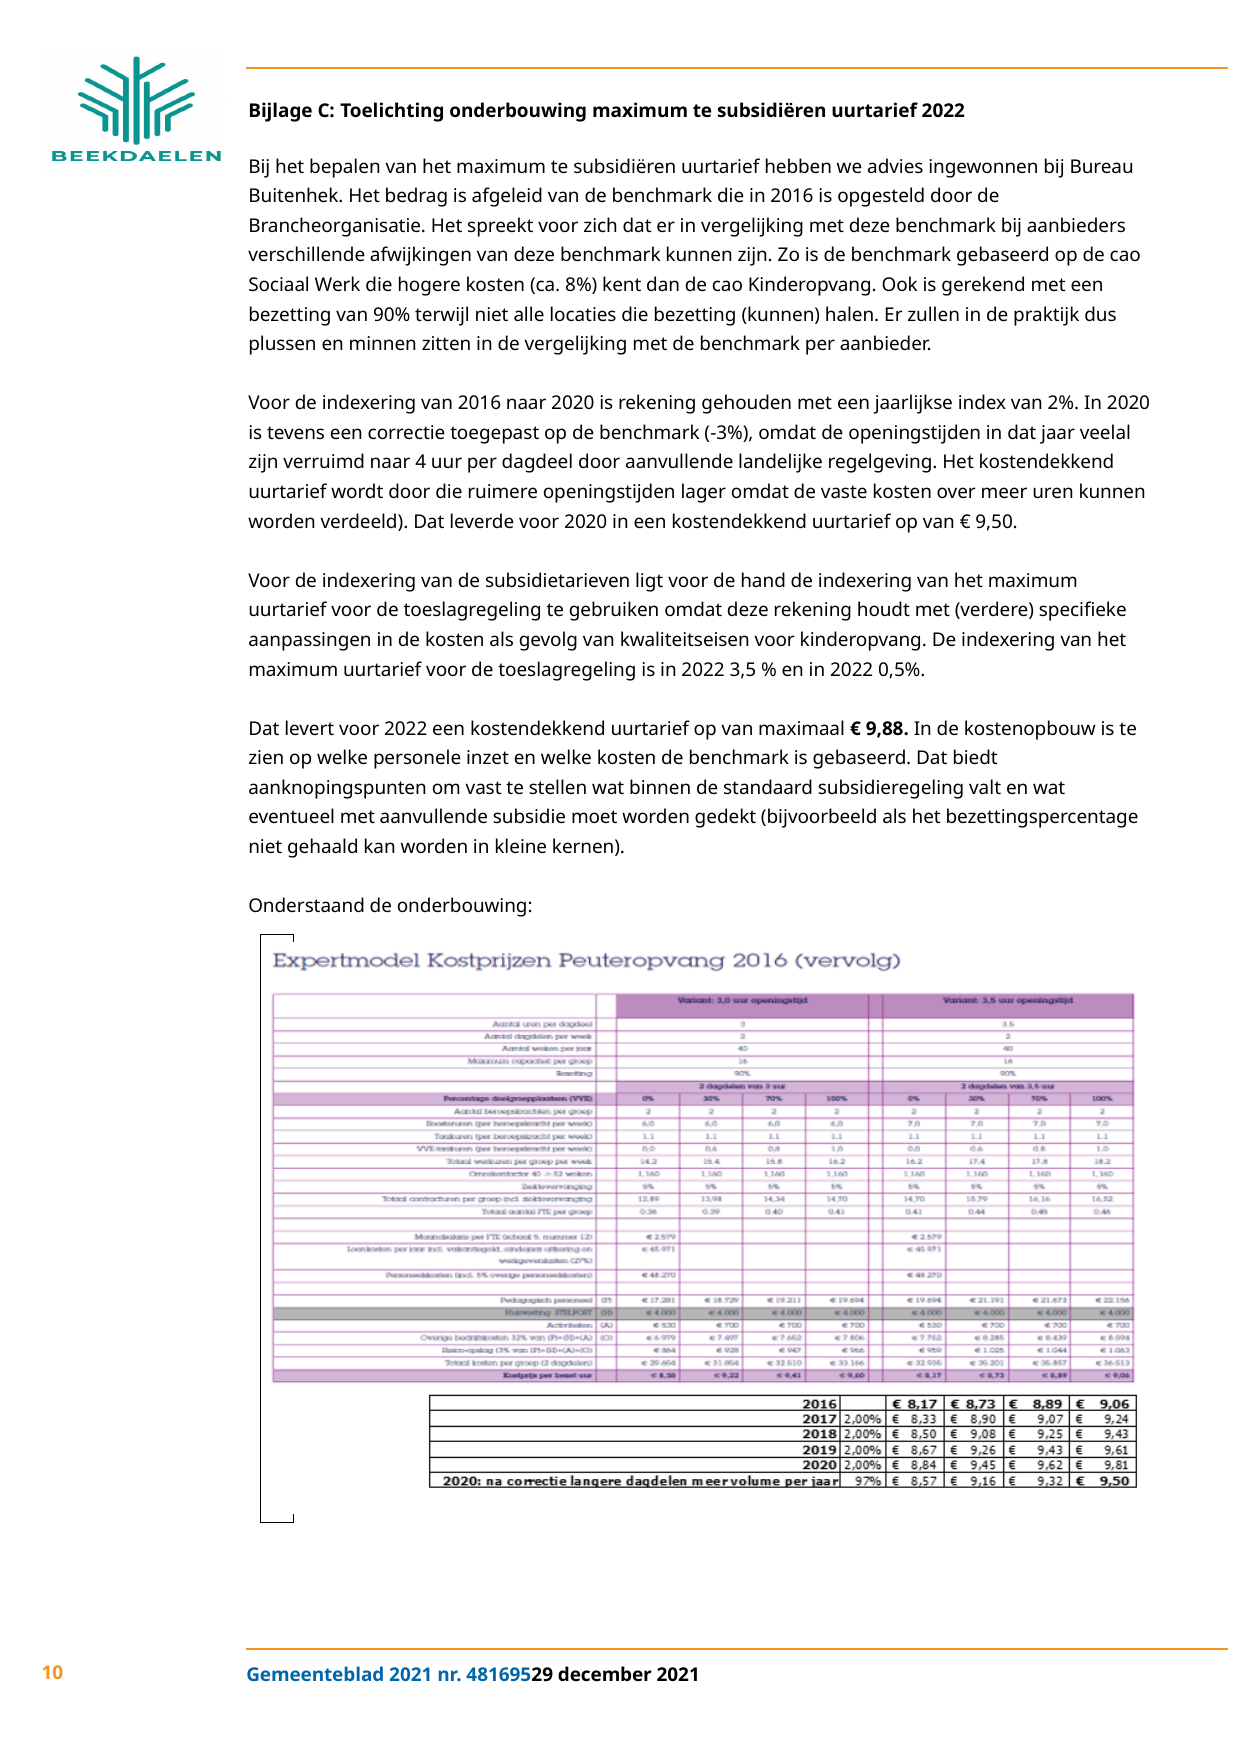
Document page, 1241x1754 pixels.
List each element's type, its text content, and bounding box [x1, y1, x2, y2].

text Bijlage C: Toelichting onderbouwing maximum te subsidiëren uurtarief 2022 [248, 95, 1152, 123]
text Dat levert voor 2022 een kostendekkend uurtarief op van maximaal € 9,88. In de kostenopbouw is te zien op welke personele inzet en welke kosten de benchmark is gebaseerd. Dat biedt aanknopingspunten om vast te stellen wat binnen de standaard subsidieregeling valt en wat eventueel met aanvullende subsidie moet worden gedekt (bijvoorbeeld als het bezettingspercentage niet gehaald kan worden in kleine kernen). [248, 715, 1152, 859]
picture [41, 47, 231, 172]
picture [268, 942, 1173, 1514]
text Bij het bepalen van het maximum te subsidiëren uurtarief hebben we advies ingewonnen bij Bureau Buitenhek. Het bedrag is afgeleid van de benchmark die in 2016 is opgesteld door de Brancheorganisatie. Het spreekt voor zich dat er in vergelijking met deze benchmark bij aanbieders verschillende afwijkingen van deze benchmark kunnen zijn. Zo is de benchmark gebaseerd op de cao Sociaal Werk die hogere kosten (ca. 8%) kent dan de cao Kinderopvang. Ook is gerekend met een bezetting van 90% terwijl niet alle locaties die bezetting (kunnen) halen. Er zullen in de praktijk dus plussen en minnen zitten in de vergelijking met de benchmark per aanbieder. [248, 153, 1152, 356]
text Voor de indexering van de subsidietarieven ligt voor de hand de indexering van het maximum uurtarief voor de toeslagregeling te gebruiken omdat deze rekening houdt met (verdere) specifieke aanpassingen in de kosten als gevolg van kwaliteitseisen voor kinderopvang. De indexering van het maximum uurtarief voor de toeslagregeling is in 2022 3,5 % en in 2022 0,5%. [248, 567, 1152, 682]
text Voor de indexering van 2016 naar 2020 is rekening gehouden met een jaarlijkse index van 2%. In 2020 is tevens een correctie toegepast op de benchmark (-3%), omdat de openingstijden in dat jaar veelal zijn verruimd naar 4 uur per dagdeel door aanvullende landelijke regelgeving. Het kostendekkend uurtarief wordt door die ruimere openingstijden lager omdat de vaste kosten over meer uren kunnen worden verdeeld). Dat leverde voor 2020 in een kostendekkend uurtarief op van € 9,50. [248, 389, 1152, 534]
text Onderstaand de onderbouwing: [248, 892, 1152, 918]
